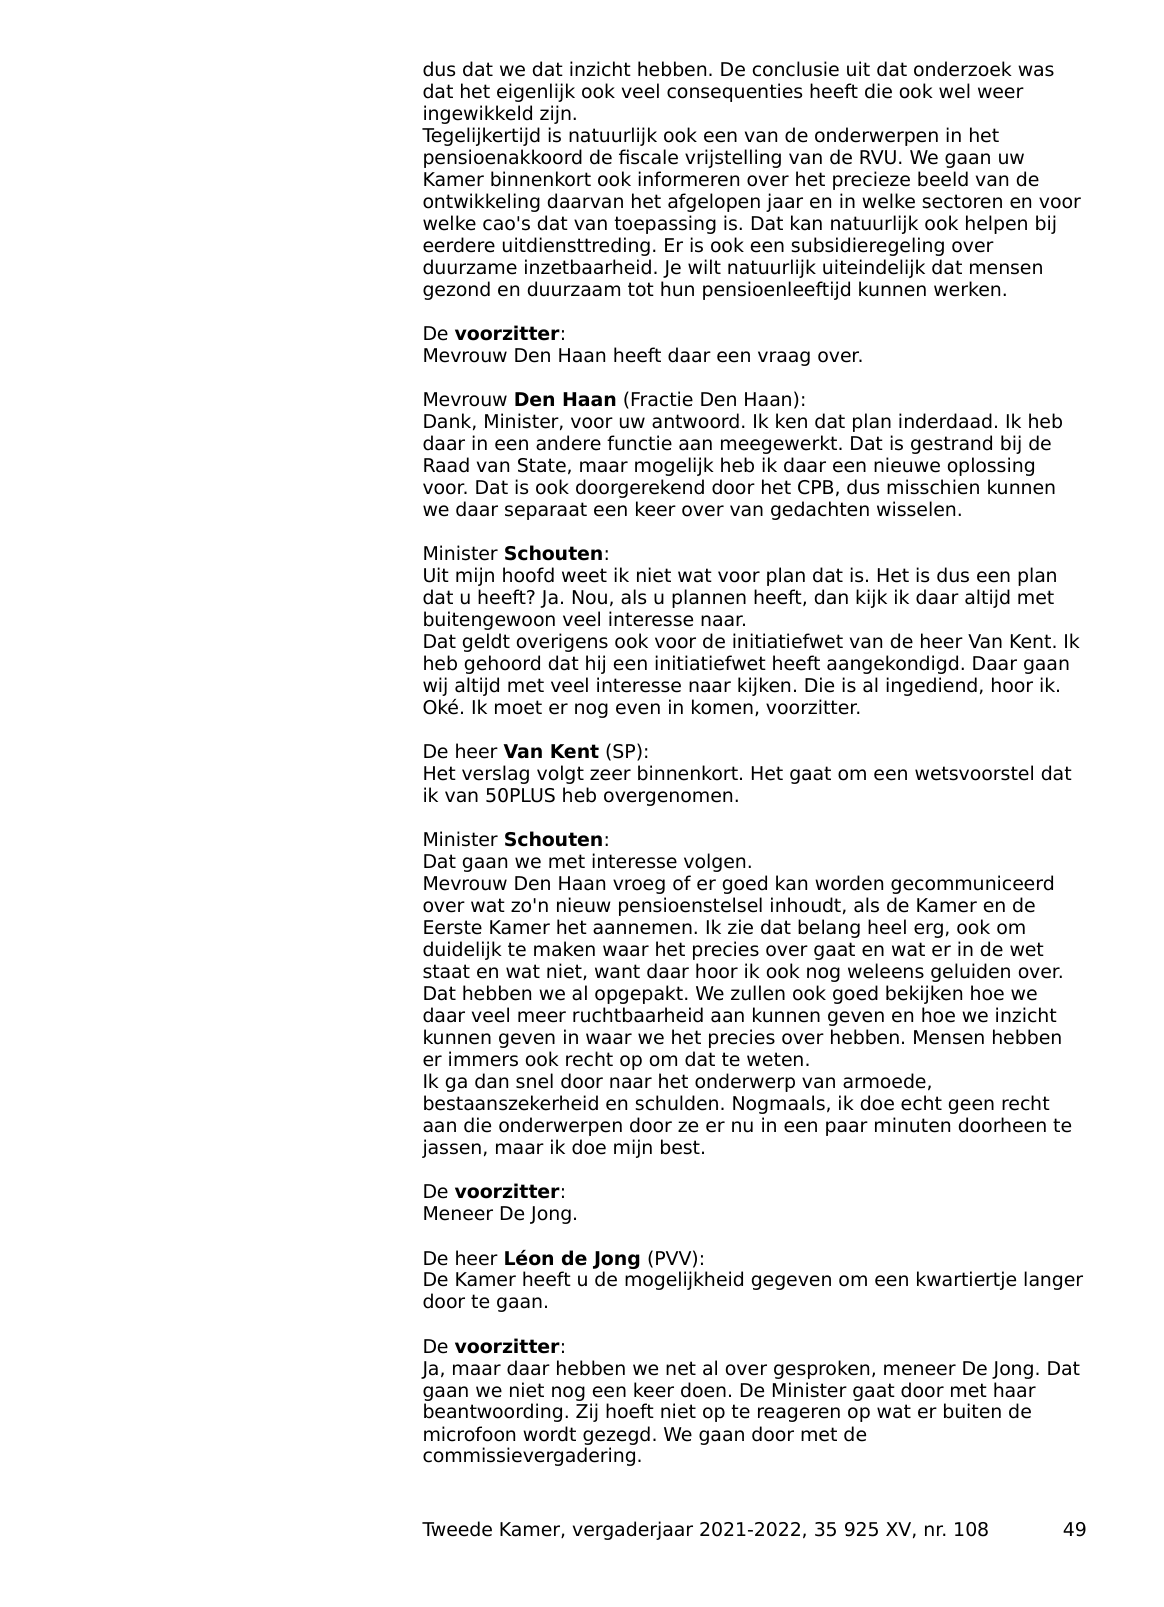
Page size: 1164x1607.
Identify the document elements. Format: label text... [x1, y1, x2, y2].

text De Kamer heeft u de mogelijkheid gegeven om een kwartiertje langer door te gaan. [422, 1269, 1087, 1313]
text Uit mijn hoofd weet ik niet wat voor plan dat is. Het is dus een plan dat u heeft? Ja. Nou, als u plannen heeft, dan kijk ik daar altijd met buitengewoon veel interesse naar. [422, 565, 1087, 631]
text De heer Van Kent (SP): [422, 741, 1087, 763]
text Dat geldt overigens ook voor de initiatiefwet van de heer Van Kent. Ik heb gehoord dat hij een initiatiefwet heeft aangekondigd. Daar gaan wij altijd met veel interesse naar kijken. Die is al ingediend, hoor ik. Oké. Ik moet er nog even in komen, voorzitter. [422, 631, 1087, 719]
text Dank, Minister, voor uw antwoord. Ik ken dat plan inderdaad. Ik heb daar in een andere functie aan meegewerkt. Dat is gestrand bij de Raad van State, maar mogelijk heb ik daar een nieuwe oplossing voor. Dat is ook doorgerekend door het CPB, dus misschien kunnen we daar separaat een keer over van gedachten wisselen. [422, 411, 1087, 521]
text Ik ga dan snel door naar het onderwerp van armoede, bestaanszekerheid en schulden. Nogmaals, ik doe echt geen recht aan die onderwerpen door ze er nu in een paar minuten doorheen te jassen, maar ik doe mijn best. [422, 1071, 1087, 1159]
text Mevrouw Den Haan heeft daar een vraag over. [422, 345, 1087, 367]
text Minister Schouten: [422, 829, 1087, 851]
text Dat gaan we met interesse volgen. [422, 851, 1087, 873]
text De voorzitter: [422, 1336, 1087, 1357]
text Mevrouw Den Haan (Fractie Den Haan): [422, 389, 1087, 411]
text De voorzitter: [422, 323, 1087, 345]
text De voorzitter: [422, 1181, 1087, 1203]
text Meneer De Jong. [422, 1203, 1087, 1225]
text Ja, maar daar hebben we net al over gesproken, meneer De Jong. Dat gaan we niet nog een keer doen. De Minister gaat door met haar beantwoording. Zij hoeft niet op te reageren op wat er buiten de microfoon wordt gezegd. We gaan door met de commissievergadering. [422, 1357, 1087, 1467]
text dus dat we dat inzicht hebben. De conclusie uit dat onderzoek was dat het eigenlijk ook veel consequenties heeft die ook wel weer ingewikkeld zijn. [422, 59, 1087, 125]
text De heer Léon de Jong (PVV): [422, 1247, 1087, 1269]
text Het verslag volgt zeer binnenkort. Het gaat om een wetsvoorstel dat ik van 50PLUS heb overgenomen. [422, 763, 1087, 807]
text Tegelijkertijd is natuurlijk ook een van de onderwerpen in het pensioenakkoord de fiscale vrijstelling van de RVU. We gaan uw Kamer binnenkort ook informeren over het precieze beeld van de ontwikkeling daarvan het afgelopen jaar en in welke sectoren en voor welke cao's dat van toepassing is. Dat kan natuurlijk ook helpen bij eerdere uitdiensttreding. Er is ook een subsidieregeling over duurzame inzetbaarheid. Je wilt natuurlijk uiteindelijk dat mensen gezond en duurzaam tot hun pensioenleeftijd kunnen werken. [422, 125, 1087, 301]
text Minister Schouten: [422, 543, 1087, 565]
text Mevrouw Den Haan vroeg of er goed kan worden gecommuniceerd over wat zo'n nieuw pensioenstelsel inhoudt, als de Kamer en de Eerste Kamer het aannemen. Ik zie dat belang heel erg, ook om duidelijk te maken waar het precies over gaat en wat er in de wet staat en wat niet, want daar hoor ik ook nog weleens geluiden over. Dat hebben we al opgepakt. We zullen ook goed bekijken hoe we daar veel meer ruchtbaarheid aan kunnen geven en hoe we inzicht kunnen geven in waar we het precies over hebben. Mensen hebben er immers ook recht op om dat te weten. [422, 873, 1087, 1071]
